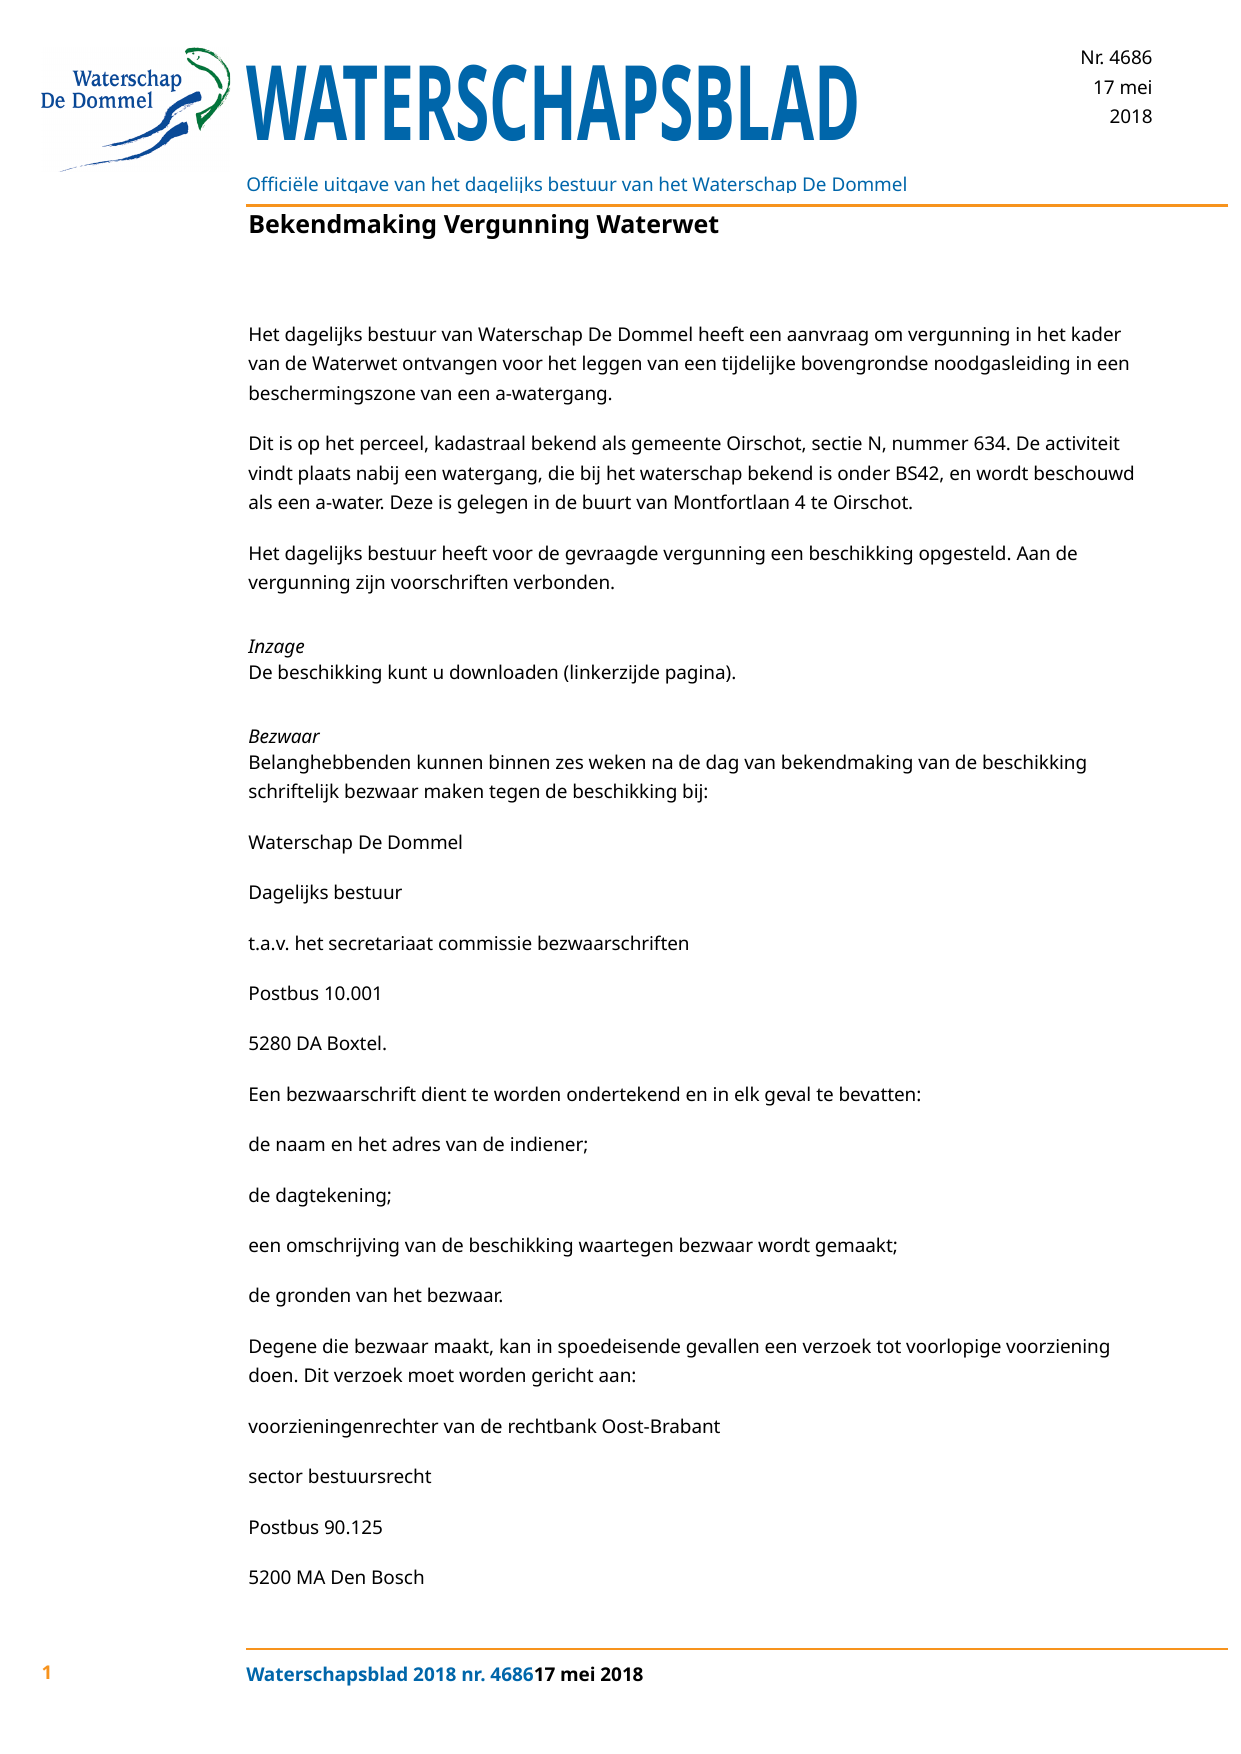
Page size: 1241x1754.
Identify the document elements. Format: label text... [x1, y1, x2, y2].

text Dagelijks bestuur [248, 879, 1152, 905]
text de naam en het adres van de indiener; [248, 1131, 1152, 1157]
text Bekendmaking Vergunning Waterwet [248, 207, 1152, 241]
text t.a.v. het secretariaat commissie bezwaarschriften [248, 930, 1152, 955]
text Degene die bezwaar maakt, kan in spoedeisende gevallen een verzoek tot voorlopige voorziening doen. Dit verzoek moet worden gericht aan: [248, 1333, 1152, 1388]
text een omschrijving van de beschikking waartegen bezwaar wordt gemaakt; [248, 1232, 1152, 1258]
picture [41, 47, 231, 172]
text de gronden van het bezwaar. [248, 1283, 1152, 1308]
text De beschikking kunt u downloaden (linkerzijde pagina). [248, 659, 1152, 685]
text Belanghebbenden kunnen binnen zes weken na de dag van bekendmaking van de beschikking schriftelijk bezwaar maken tegen de beschikking bij: [248, 749, 1152, 804]
text Bezwaar [248, 723, 1152, 749]
text Postbus 90.125 [248, 1514, 1152, 1539]
text sector bestuursrecht [248, 1463, 1152, 1489]
text voorzieningenrechter van de rechtbank Oost-Brabant [248, 1413, 1152, 1439]
text Inzage [248, 633, 1152, 659]
text Een bezwaarschrift dient te worden ondertekend en in elk geval te bevatten: [248, 1081, 1152, 1107]
text 5280 DA Boxtel. [248, 1031, 1152, 1056]
text 5200 MA Den Bosch [248, 1564, 1152, 1590]
text Het dagelijks bestuur van Waterschap De Dommel heeft een aanvraag om vergunning in het kader van de Waterwet ontvangen voor het leggen van een tijdelijke bovengrondse noodgasleiding in een beschermingszone van een a-watergang. [248, 321, 1152, 406]
text Het dagelijks bestuur heeft voor de gevraagde vergunning een beschikking opgesteld. Aan de vergunning zijn voorschriften verbonden. [248, 540, 1152, 595]
text Waterschap De Dommel [248, 829, 1152, 854]
text Dit is op het perceel, kadastraal bekend als gemeente Oirschot, sectie N, nummer 634. De activiteit vindt plaats nabij een watergang, die bij het waterschap bekend is onder BS42, en wordt beschouwd als een a-water. Deze is gelegen in de buurt van Montfortlaan 4 te Oirschot. [248, 430, 1152, 515]
text Postbus 10.001 [248, 980, 1152, 1006]
text de dagtekening; [248, 1182, 1152, 1207]
